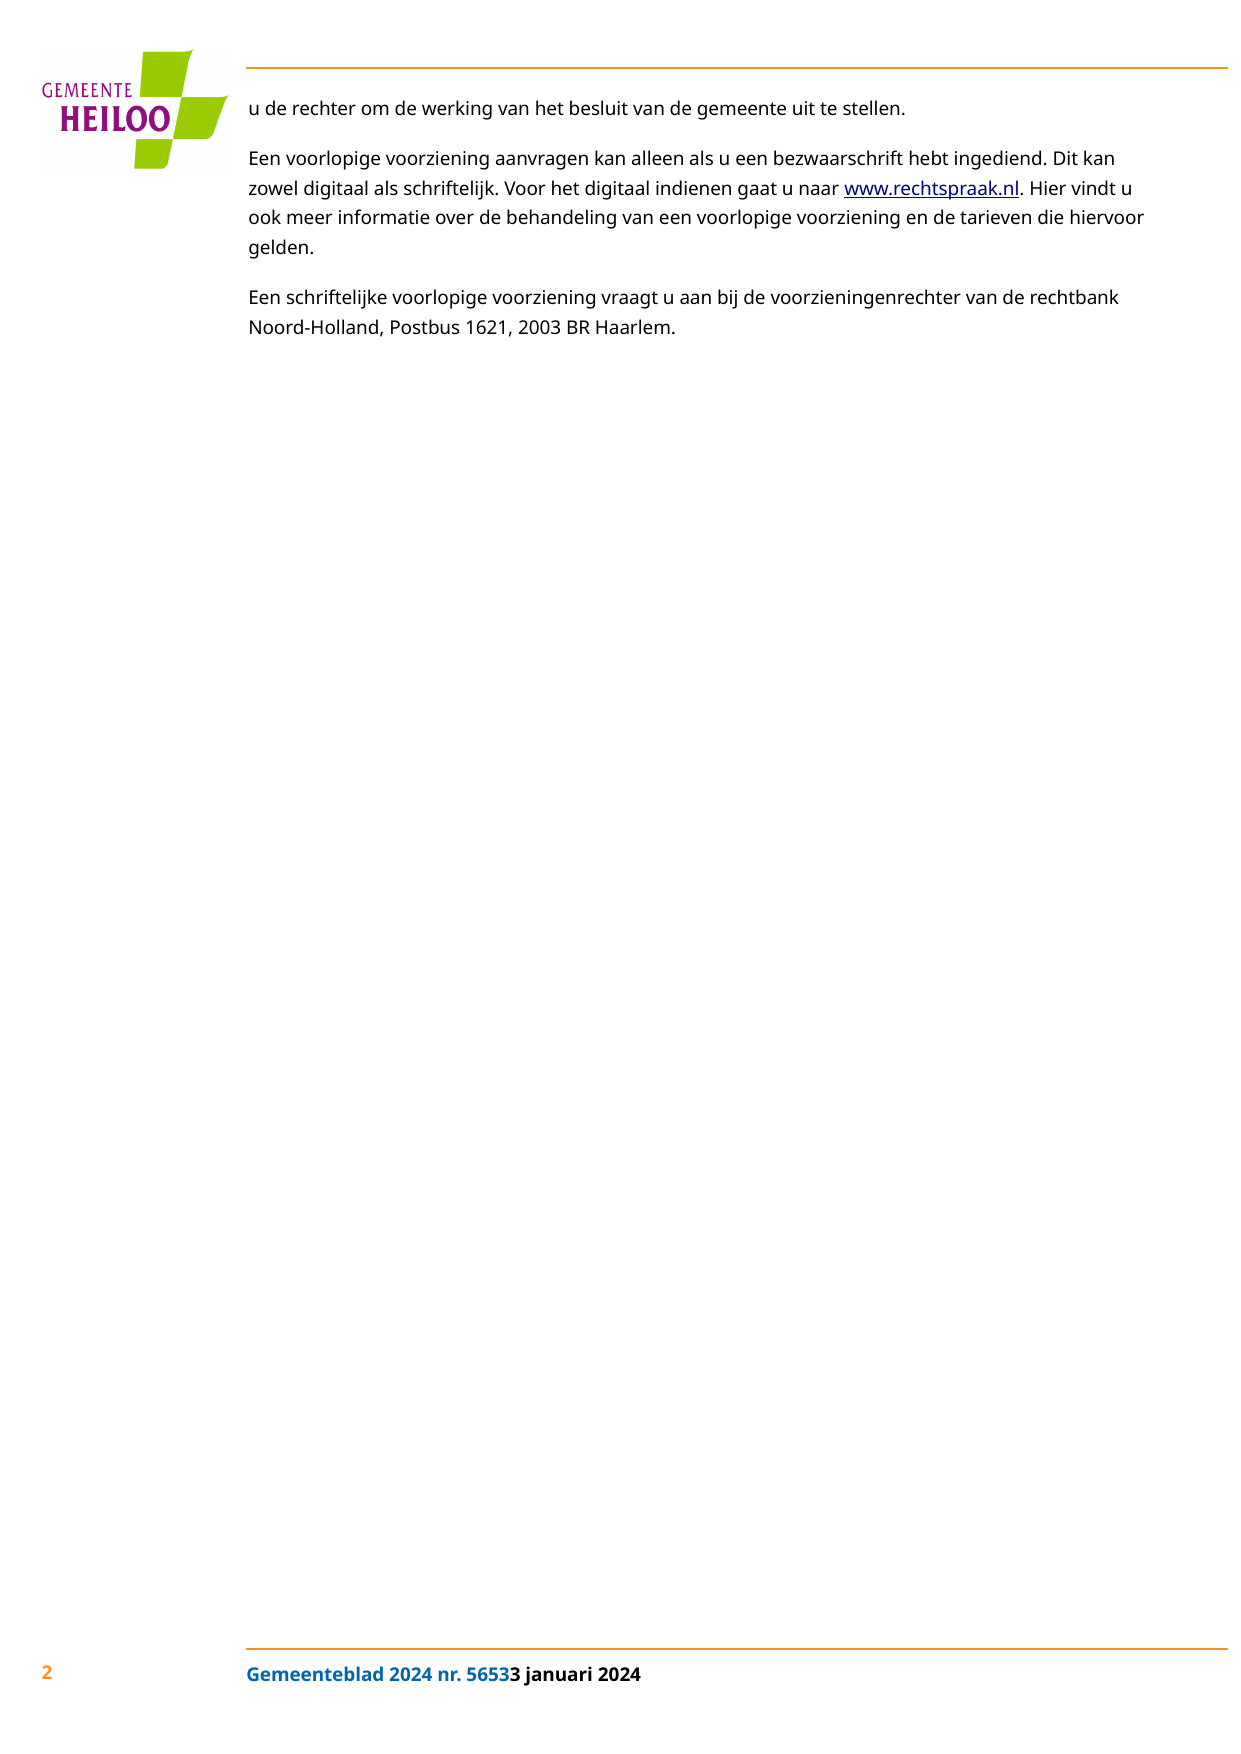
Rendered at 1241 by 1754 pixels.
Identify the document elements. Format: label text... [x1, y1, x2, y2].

picture [41, 47, 231, 172]
text u de rechter om de werking van het besluit van de gemeente uit te stellen. [248, 95, 1152, 121]
text Een voorlopige voorziening aanvragen kan alleen als u een bezwaarschrift hebt ingediend. Dit kan zowel digitaal als schriftelijk. Voor het digitaal indienen gaat u naar www.rechtspraak.nl. Hier vindt u ook meer informatie over de behandeling van een voorlopige voorziening en de tarieven die hiervoor gelden. [248, 145, 1152, 260]
text Een schriftelijke voorlopige voorziening vraagt u aan bij de voorzieningenrechter van de rechtbank Noord-Holland, Postbus 1621, 2003 BR Haarlem. [248, 284, 1152, 340]
